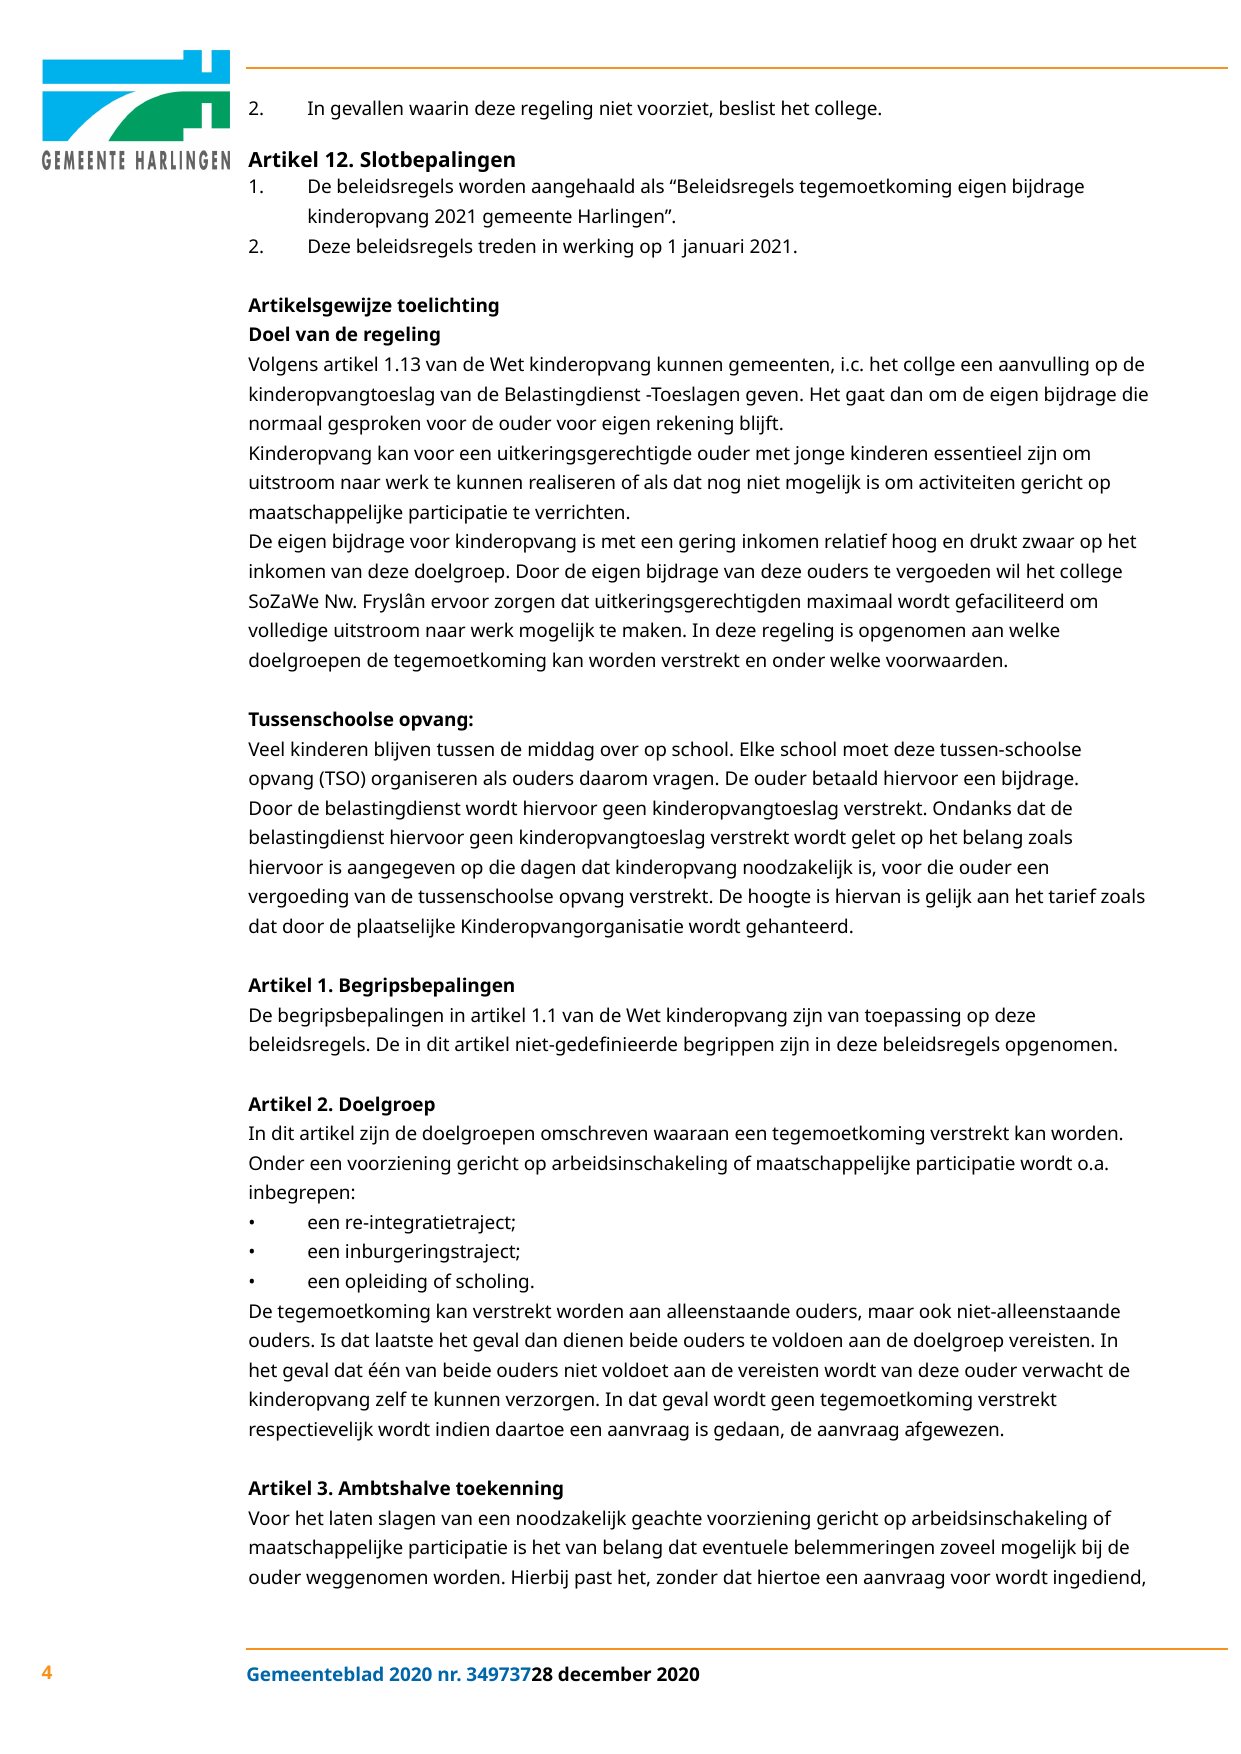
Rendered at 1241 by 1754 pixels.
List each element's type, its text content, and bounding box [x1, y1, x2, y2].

text De tegemoetkoming kan verstrekt worden aan alleenstaande ouders, maar ook niet-alleenstaande ouders. Is dat laatste het geval dan dienen beide ouders te voldoen aan de doelgroep vereisten. In het geval dat één van beide ouders niet voldoet aan de vereisten wordt van deze ouder verwacht de kinderopvang zelf te kunnen verzorgen. In dat geval wordt geen tegemoetkoming verstrekt respectievelijk wordt indien daartoe een aanvraag is gedaan, de aanvraag afgewezen. [248, 1298, 1152, 1442]
text De eigen bijdrage voor kinderopvang is met een gering inkomen relatief hoog en drukt zwaar op het inkomen van deze doelgroep. Door de eigen bijdrage van deze ouders te vergoeden wil het college SoZaWe Nw. Fryslân ervoor zorgen dat uitkeringsgerechtigden maximaal wordt gefaciliteerd om volledige uitstroom naar werk mogelijk te maken. In deze regeling is opgenomen aan welke doelgroepen de tegemoetkoming kan worden verstrekt en onder welke voorwaarden. [248, 529, 1152, 673]
text Artikelsgewijze toelichting [248, 292, 1152, 318]
list In gevallen waarin deze regeling niet voorziet, beslist het college. [248, 95, 1152, 121]
text Artikel 3. Ambtshalve toekenning [248, 1475, 1152, 1501]
text Volgens artikel 1.13 van de Wet kinderopvang kunnen gemeenten, i.c. het collge een aanvulling op de kinderopvangtoeslag van de Belastingdienst -Toeslagen geven. Het gaat dan om de eigen bijdrage die normaal gesproken voor de ouder voor eigen rekening blijft. [248, 351, 1152, 436]
list een inburgeringstraject; [248, 1239, 1152, 1264]
list een opleiding of scholing. [248, 1268, 1152, 1294]
text Door de belastingdienst wordt hiervoor geen kinderopvangtoeslag verstrekt. Ondanks dat de belastingdienst hiervoor geen kinderopvangtoeslag verstrekt wordt gelet op het belang zoals hiervoor is aangegeven op die dagen dat kinderopvang noodzakelijk is, voor die ouder een vergoeding van de tussenschoolse opvang verstrekt. De hoogte is hiervan is gelijk aan het tarief zoals dat door de plaatselijke Kinderopvangorganisatie wordt gehanteerd. [248, 795, 1152, 939]
text De begripsbepalingen in artikel 1.1 van de Wet kinderopvang zijn van toepassing op deze beleidsregels. De in dit artikel niet-gedefinieerde begrippen zijn in deze beleidsregels opgenomen. [248, 1002, 1152, 1057]
list De beleidsregels worden aangehaald als “Beleidsregels tegemoetkoming eigen bijdrage kinderopvang 2021 gemeente Harlingen”. [248, 174, 1152, 229]
text Voor het laten slagen van een noodzakelijk geachte voorziening gericht op arbeidsinschakeling of maatschappelijke participatie is het van belang dat eventuele belemmeringen zoveel mogelijk bij de ouder weggenomen worden. Hierbij past het, zonder dat hiertoe een aanvraag voor wordt ingediend, [248, 1505, 1152, 1590]
text Kinderopvang kan voor een uitkeringsgerechtigde ouder met jonge kinderen essentieel zijn om uitstroom naar werk te kunnen realiseren of als dat nog niet mogelijk is om activiteiten gericht op maatschappelijke participatie te verrichten. [248, 440, 1152, 525]
picture [41, 47, 231, 172]
text Tussenschoolse opvang: [248, 706, 1152, 732]
text Artikel 1. Begripsbepalingen [248, 972, 1152, 998]
list Deze beleidsregels treden in werking op 1 januari 2021. [248, 233, 1152, 258]
text Artikel 12. Slotbepalingen [248, 145, 1152, 174]
text Artikel 2. Doelgroep [248, 1091, 1152, 1116]
list een re-integratietraject; [248, 1209, 1152, 1235]
text Doel van de regeling [248, 322, 1152, 347]
text Veel kinderen blijven tussen de middag over op school. Elke school moet deze tussen-schoolse opvang (TSO) organiseren als ouders daarom vragen. De ouder betaald hiervoor een bijdrage. [248, 736, 1152, 791]
text Onder een voorziening gericht op arbeidsinschakeling of maatschappelijke participatie wordt o.a. inbegrepen: [248, 1150, 1152, 1205]
text In dit artikel zijn de doelgroepen omschreven waaraan een tegemoetkoming verstrekt kan worden. [248, 1120, 1152, 1146]
